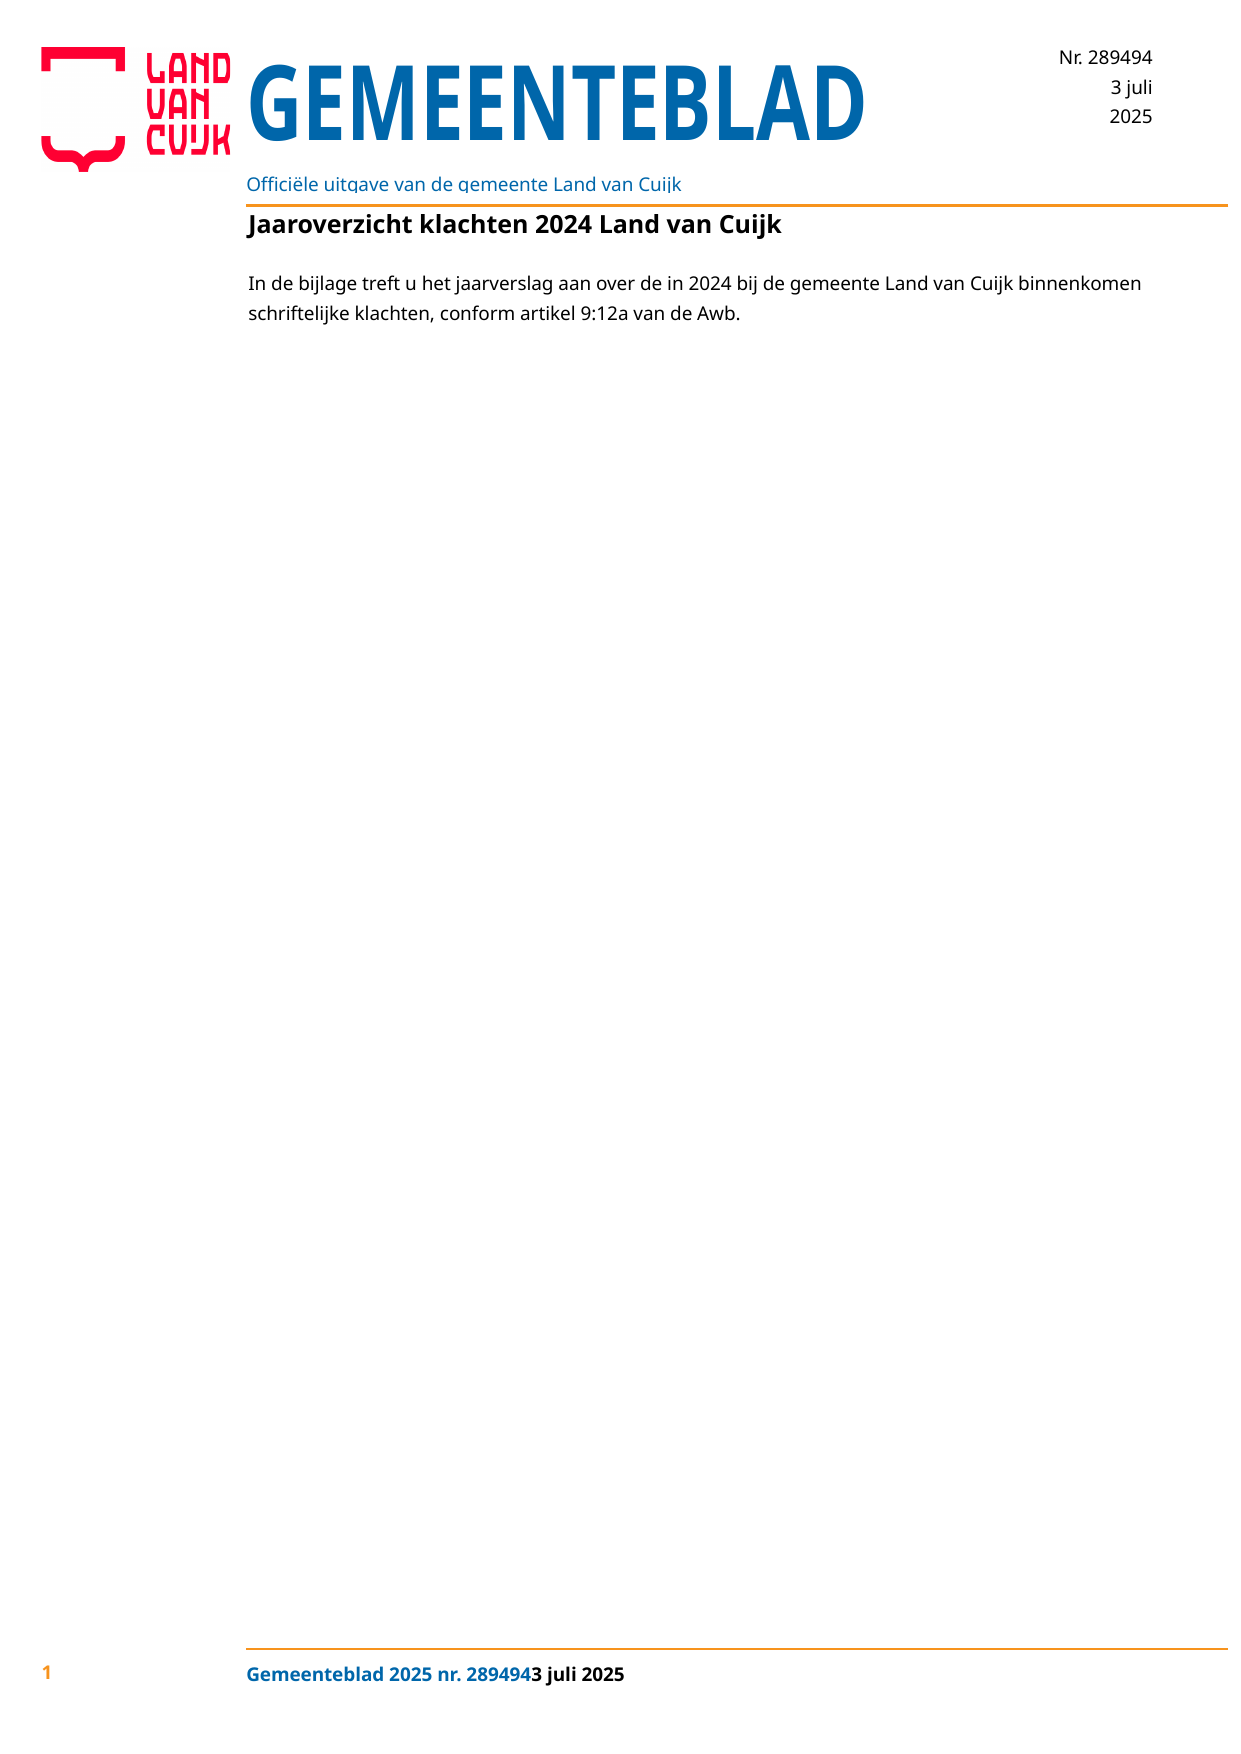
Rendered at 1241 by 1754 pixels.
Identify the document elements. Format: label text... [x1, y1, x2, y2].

text Jaaroverzicht klachten 2024 Land van Cuijk [248, 207, 1152, 241]
picture [41, 47, 231, 172]
text In de bijlage treft u het jaarverslag aan over de in 2024 bij de gemeente Land van Cuijk binnenkomen schriftelijke klachten, conform artikel 9:12a van de Awb. [248, 270, 1152, 326]
